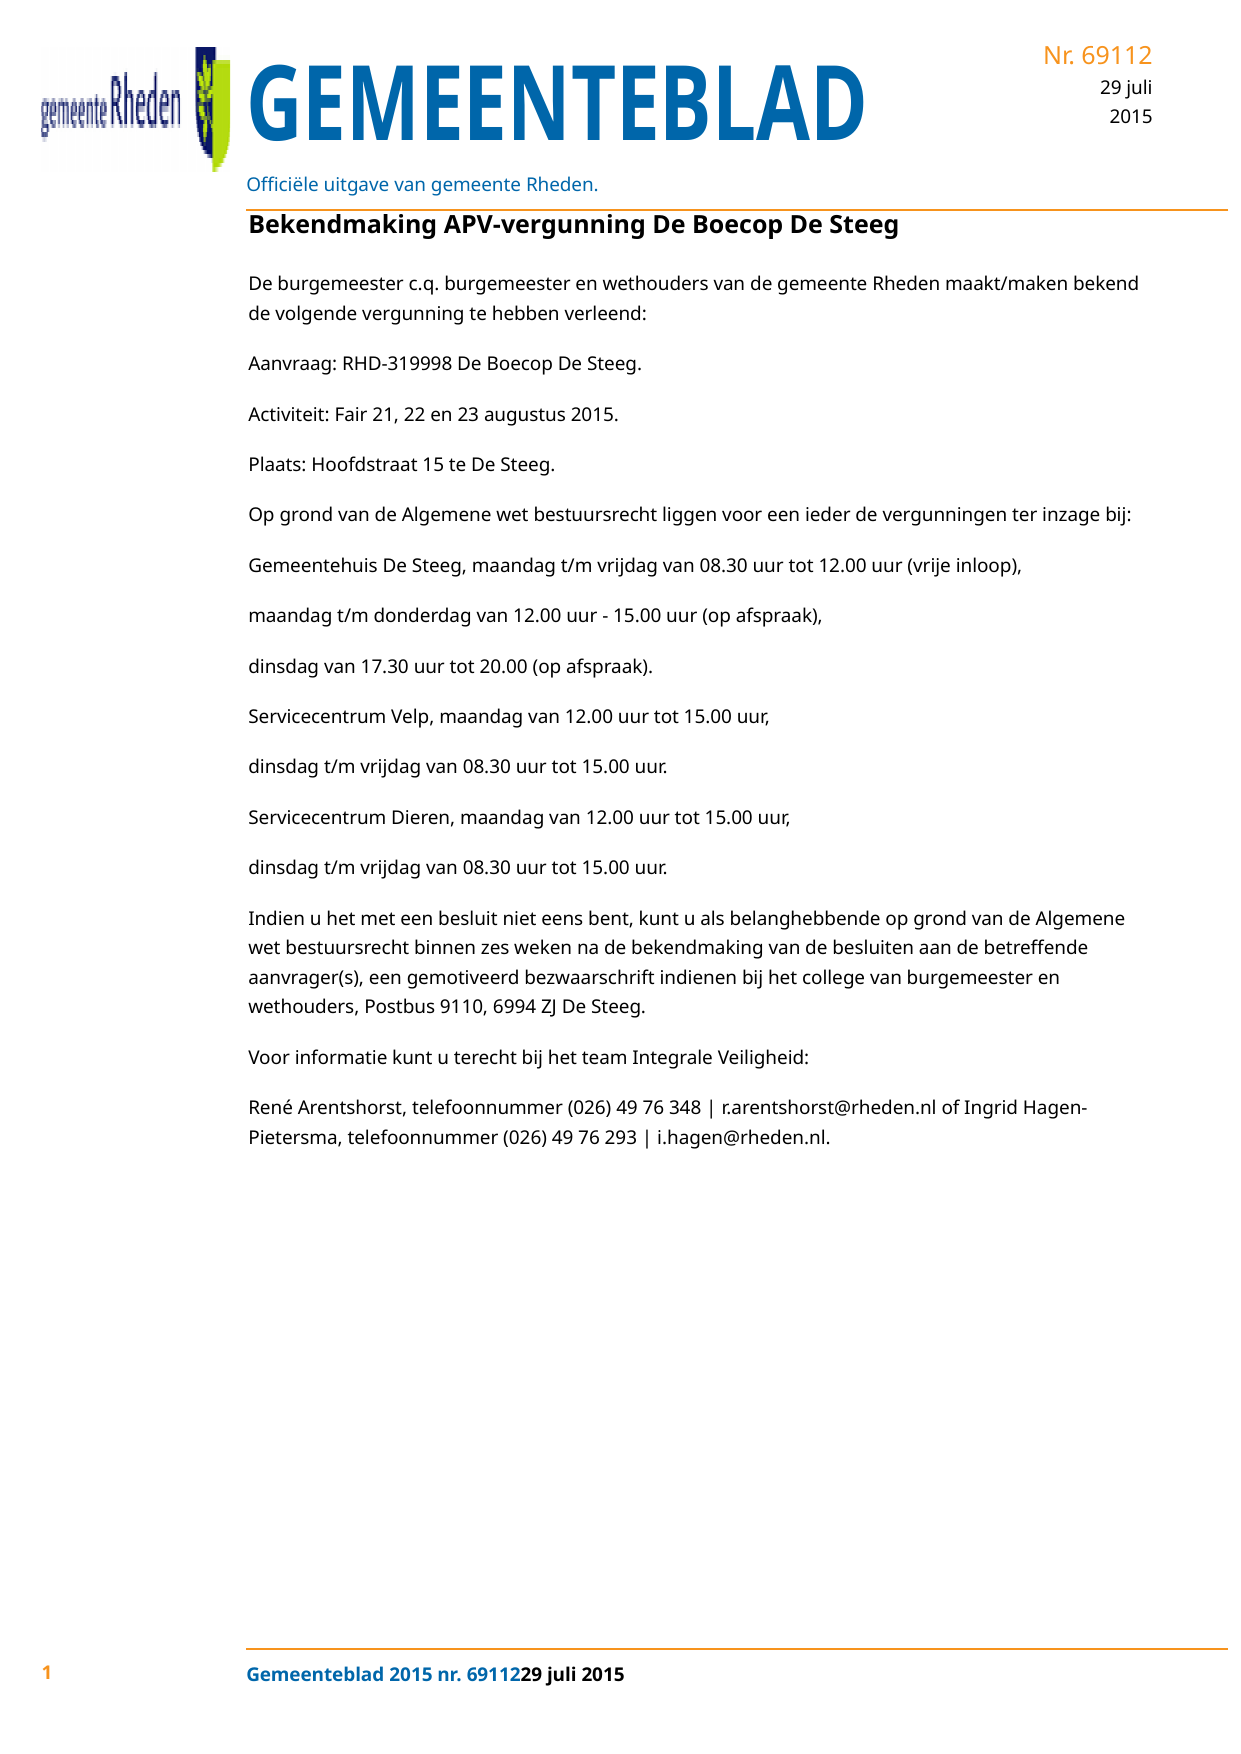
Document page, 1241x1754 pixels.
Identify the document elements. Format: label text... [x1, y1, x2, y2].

text dinsdag t/m vrijdag van 08.30 uur tot 15.00 uur. [248, 854, 1152, 880]
text dinsdag van 17.30 uur tot 20.00 (op afspraak). [248, 653, 1152, 678]
text Servicecentrum Dieren, maandag van 12.00 uur tot 15.00 uur, [248, 804, 1152, 830]
text dinsdag t/m vrijdag van 08.30 uur tot 15.00 uur. [248, 754, 1152, 779]
text Indien u het met een besluit niet eens bent, kunt u als belanghebbende op grond van de Algemene wet bestuursrecht binnen zes weken na de bekendmaking van de besluiten aan de betreffende aanvrager(s), een gemotiveerd bezwaarschrift indienen bij het college van burgemeester en wethouders, Postbus 9110, 6994 ZJ De Steeg. [248, 905, 1152, 1019]
text René Arentshorst, telefoonnummer (026) 49 76 348 | r.arentshorst@rheden.nl of Ingrid Hagen-Pietersma, telefoonnummer (026) 49 76 293 | i.hagen@rheden.nl. [248, 1094, 1152, 1150]
text maandag t/m donderdag van 12.00 uur - 15.00 uur (op afspraak), [248, 602, 1152, 628]
text Activiteit: Fair 21, 22 en 23 augustus 2015. [248, 401, 1152, 426]
picture [41, 47, 231, 172]
text Op grond van de Algemene wet bestuursrecht liggen voor een ieder de vergunningen ter inzage bij: [248, 502, 1152, 527]
text Gemeentehuis De Steeg, maandag t/m vrijdag van 08.30 uur tot 12.00 uur (vrije inloop), [248, 552, 1152, 578]
text Bekendmaking APV-vergunning De Boecop De Steeg [248, 211, 1152, 241]
text De burgemeester c.q. burgemeester en wethouders van de gemeente Rheden maakt/maken bekend de volgende vergunning te hebben verleend: [248, 270, 1152, 326]
text Aanvraag: RHD-319998 De Boecop De Steeg. [248, 350, 1152, 376]
text Servicecentrum Velp, maandag van 12.00 uur tot 15.00 uur, [248, 703, 1152, 729]
text Plaats: Hoofdstraat 15 te De Steeg. [248, 451, 1152, 477]
text Voor informatie kunt u terecht bij het team Integrale Veiligheid: [248, 1044, 1152, 1070]
